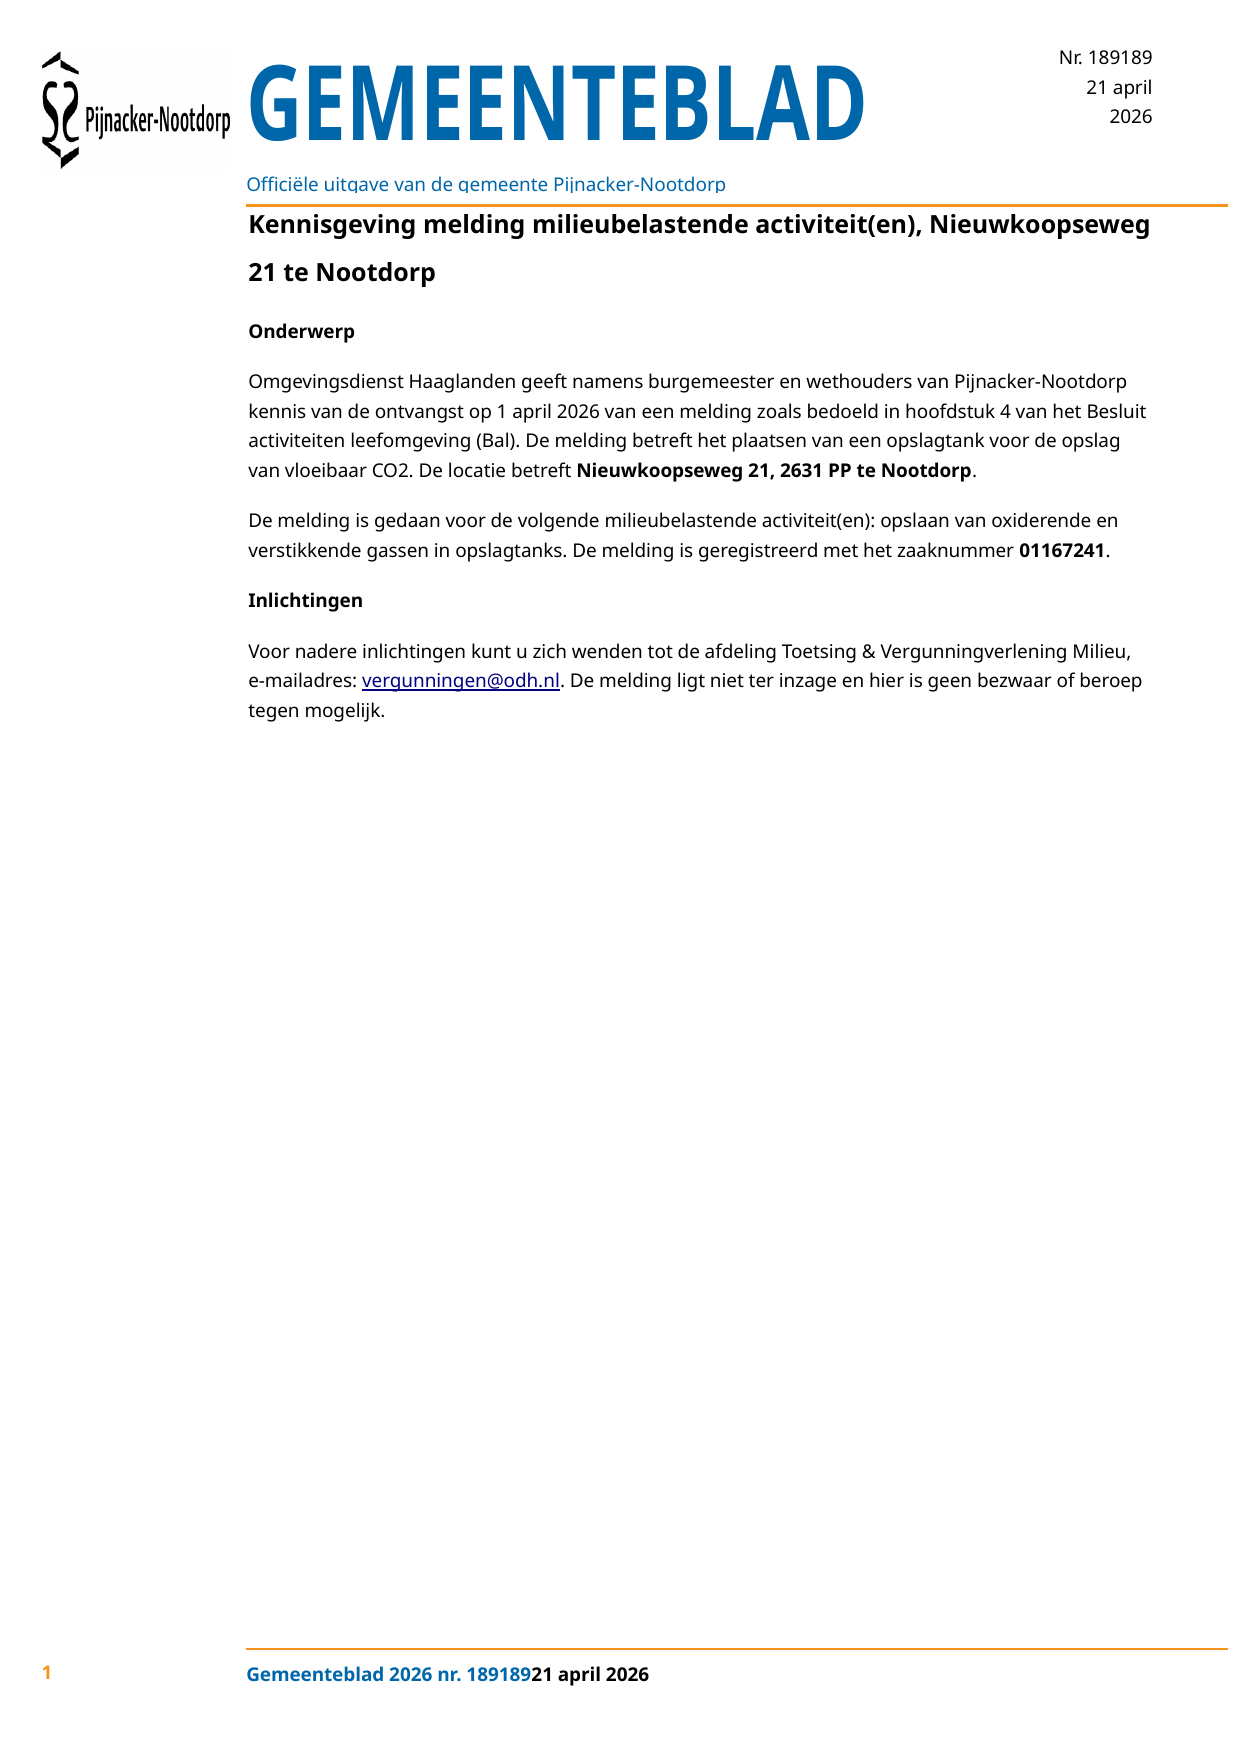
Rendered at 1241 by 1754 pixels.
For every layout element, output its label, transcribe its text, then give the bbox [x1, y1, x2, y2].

text Omgevingsdienst Haaglanden geeft namens burgemeester en wethouders van Pijnacker-Nootdorp kennis van de ontvangst op 1 april 2026 van een melding zoals bedoeld in hoofdstuk 4 van het Besluit activiteiten leefomgeving (Bal). De melding betreft het plaatsen van een opslagtank voor de opslag van vloeibaar CO2. De locatie betreft Nieuwkoopseweg 21, 2631 PP te Nootdorp. [248, 368, 1152, 483]
text De melding is gedaan voor de volgende milieubelastende activiteit(en): opslaan van oxiderende en verstikkende gassen in opslagtanks. De melding is geregistreerd met het zaaknummer 01167241. [248, 507, 1152, 563]
picture [41, 47, 231, 172]
text Inlichtingen [248, 587, 1152, 613]
text Onderwerp [248, 318, 1152, 344]
text Voor nadere inlichtingen kunt u zich wenden tot de afdeling Toetsing & Vergunningverlening Milieu, e-mailadres: vergunningen@odh.nl. De melding ligt niet ter inzage en hier is geen bezwaar of beroep tegen mogelijk. [248, 638, 1152, 723]
text Kennisgeving melding milieubelastende activiteit(en), Nieuwkoopseweg 21 te Nootdorp [248, 207, 1152, 288]
